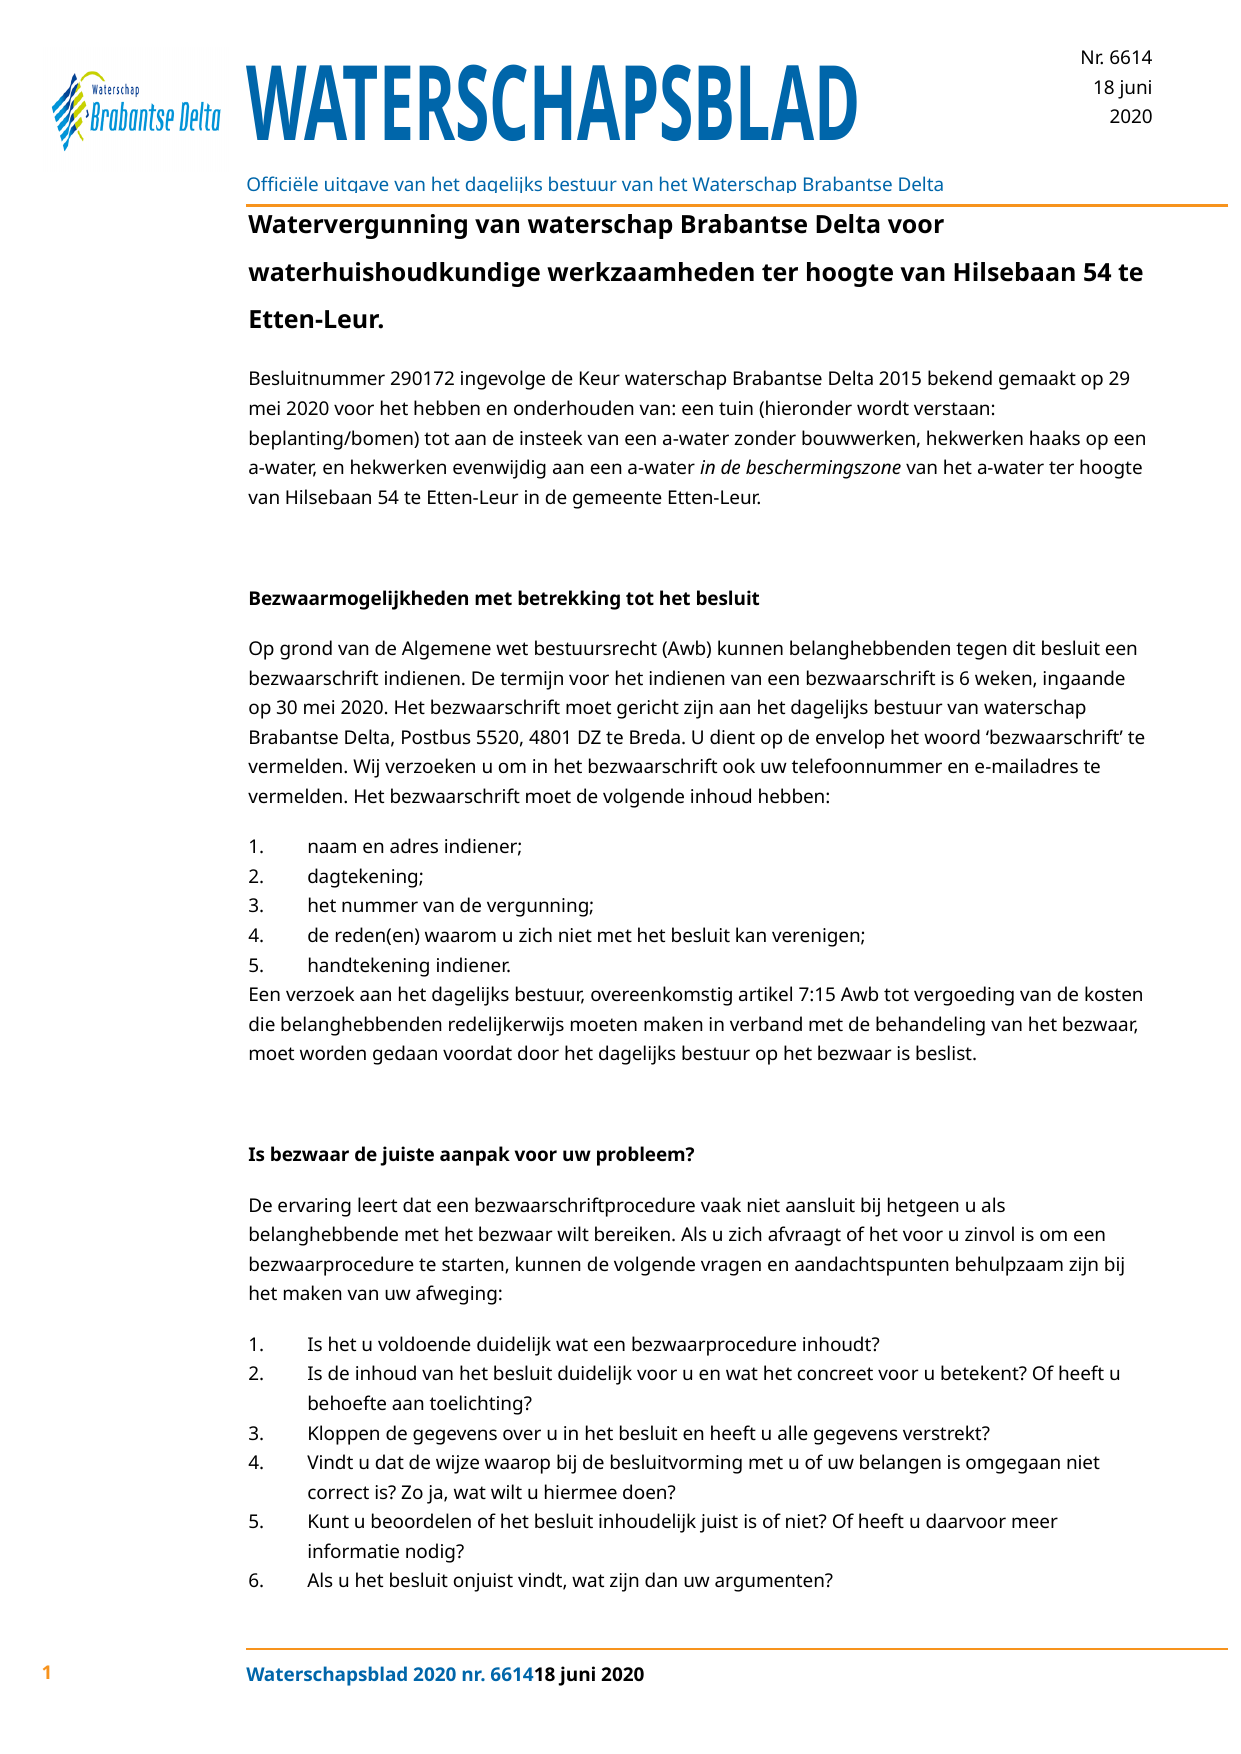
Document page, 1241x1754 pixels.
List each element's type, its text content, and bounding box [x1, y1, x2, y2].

text De ervaring leert dat een bezwaarschriftprocedure vaak niet aansluit bij hetgeen u als belanghebbende met het bezwaar wilt bereiken. Als u zich afvraagt of het voor u zinvol is om een bezwaarprocedure te starten, kunnen de volgende vragen en aandachtspunten behulpzaam zijn bij het maken van uw afweging: [248, 1192, 1152, 1306]
text Is bezwaar de juiste aanpak voor uw probleem? [248, 1141, 1152, 1167]
list handtekening indiener. [248, 952, 1152, 977]
list Vindt u dat de wijze waarop bij de besluitvorming met u of uw belangen is omgegaan niet correct is? Zo ja, wat wilt u hiermee doen? [248, 1449, 1152, 1504]
list dagtekening; [248, 863, 1152, 889]
list Als u het besluit onjuist vindt, wat zijn dan uw argumenten? [248, 1568, 1152, 1593]
list Is de inhoud van het besluit duidelijk voor u en wat het concreet voor u betekent? Of heeft u behoefte aan toelichting? [248, 1361, 1152, 1416]
list Kloppen de gegevens over u in het besluit en heeft u alle gegevens verstrekt? [248, 1420, 1152, 1445]
list Kunt u beoordelen of het besluit inhoudelijk juist is of niet? Of heeft u daarvoor meer informatie nodig? [248, 1508, 1152, 1564]
text Bezwaarmogelijkheden met betrekking tot het besluit [248, 585, 1152, 610]
list de reden(en) waarom u zich niet met het besluit kan verenigen; [248, 922, 1152, 948]
text Een verzoek aan het dagelijks bestuur, overeenkomstig artikel 7:15 Awb tot vergoeding van de kosten die belanghebbenden redelijkerwijs moeten maken in verband met de behandeling van het bezwaar, moet worden gedaan voordat door het dagelijks bestuur op het bezwaar is beslist. [248, 981, 1152, 1066]
list Is het u voldoende duidelijk wat een bezwaarprocedure inhoudt? [248, 1331, 1152, 1357]
list het nummer van de vergunning; [248, 893, 1152, 918]
text Besluitnummer 290172 ingevolge de Keur waterschap Brabantse Delta 2015 bekend gemaakt op 29 mei 2020 voor het hebben en onderhouden van: een tuin (hieronder wordt verstaan: beplanting/bomen) tot aan de insteek van een a-water zonder bouwwerken, hekwerken haaks op een a-water, en hekwerken evenwijdig aan een a-water in de beschermingszone van het a-water ter hoogte van Hilsebaan 54 te Etten-Leur in de gemeente Etten-Leur. [248, 366, 1152, 509]
picture [41, 47, 231, 172]
text Op grond van de Algemene wet bestuursrecht (Awb) kunnen belanghebbenden tegen dit besluit een bezwaarschrift indienen. De termijn voor het indienen van een bezwaarschrift is 6 weken, ingaande op 30 mei 2020. Het bezwaarschrift moet gericht zijn aan het dagelijks bestuur van waterschap Brabantse Delta, Postbus 5520, 4801 DZ te Breda. U dient op de envelop het woord ‘bezwaarschrift’ te vermelden. Wij verzoeken u om in het bezwaarschrift ook uw telefoonnummer en e‑mailadres te vermelden. Het bezwaarschrift moet de volgende inhoud hebben: [248, 635, 1152, 809]
list naam en adres indiener; [248, 833, 1152, 859]
text Watervergunning van waterschap Brabantse Delta voor waterhuishoudkundige werkzaamheden ter hoogte van Hilsebaan 54 te Etten-Leur. [248, 207, 1152, 336]
